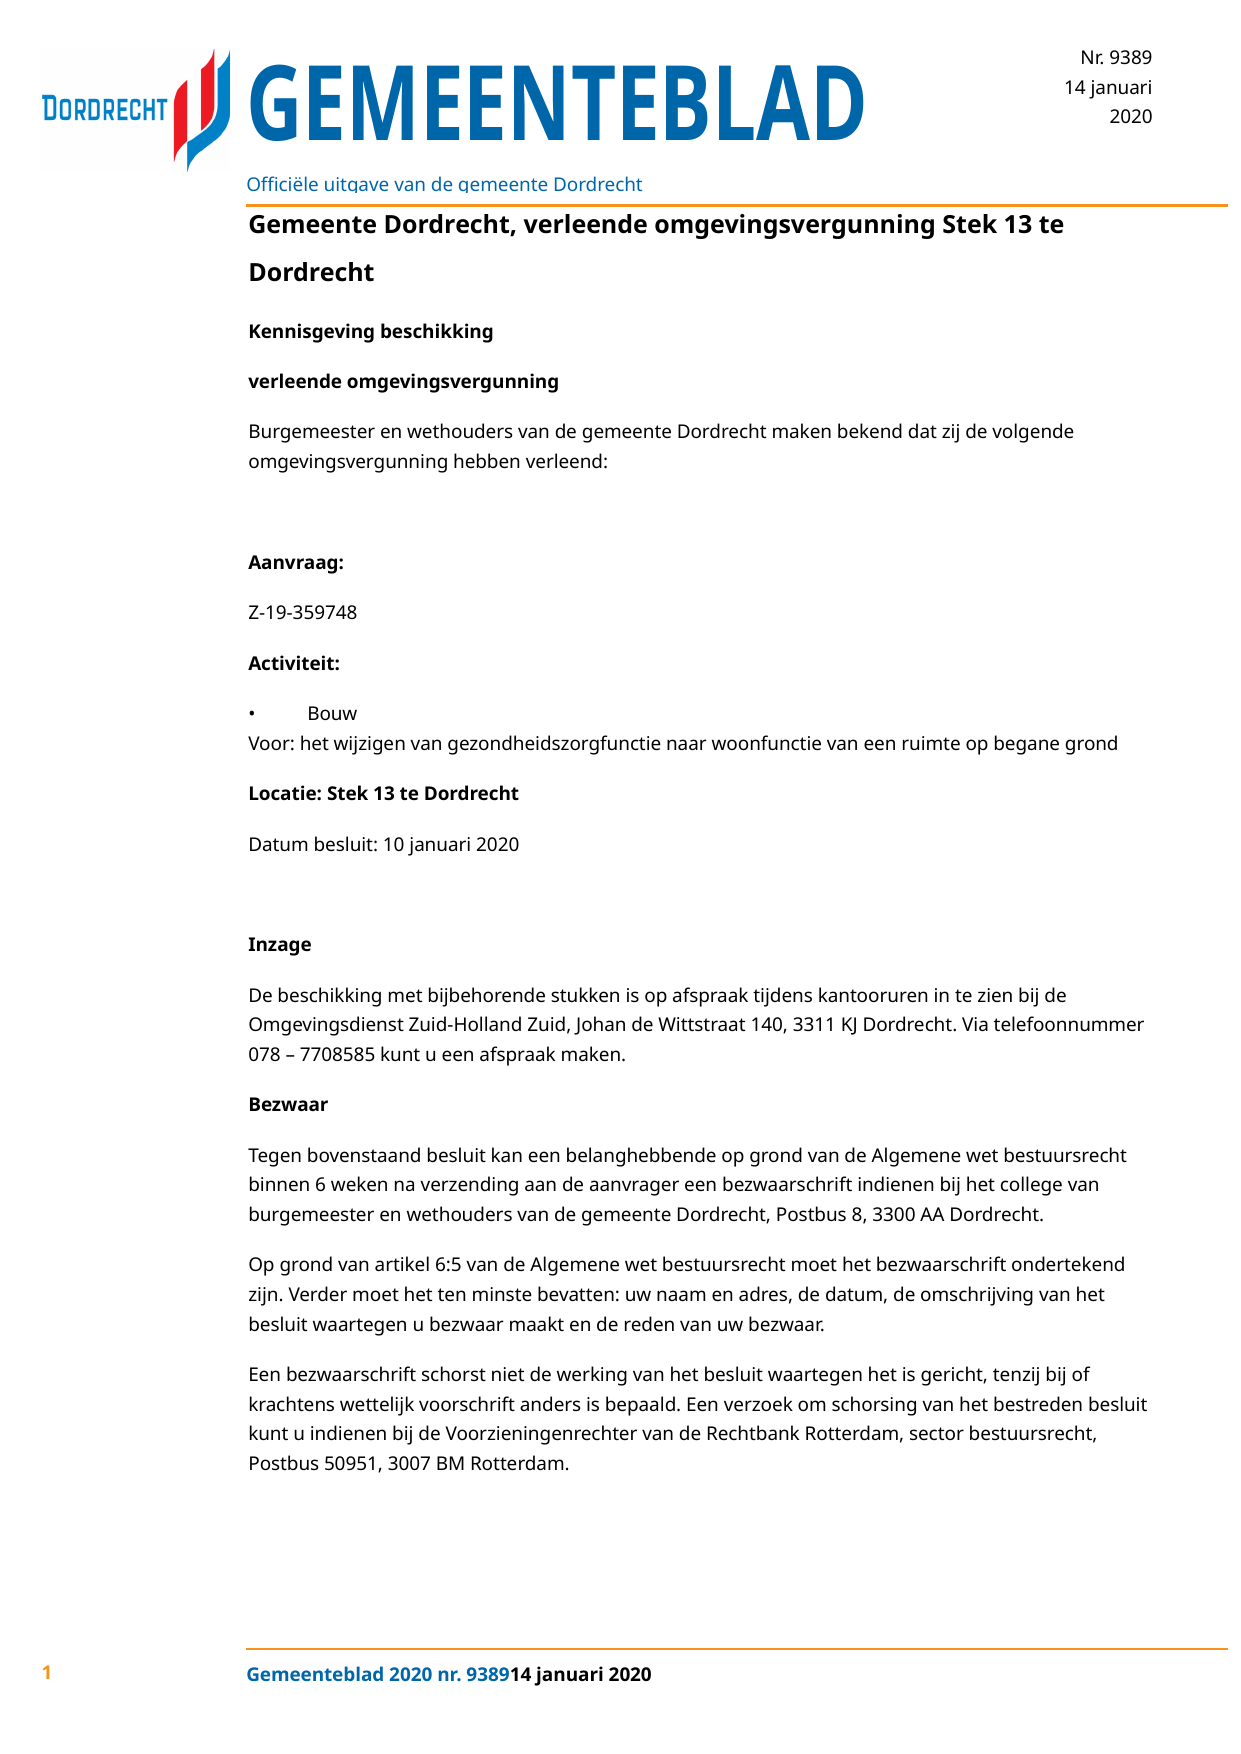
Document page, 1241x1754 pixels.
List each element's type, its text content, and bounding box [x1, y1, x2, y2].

text Een bezwaarschrift schorst niet de werking van het besluit waartegen het is gericht, tenzij bij of krachtens wettelijk voorschrift anders is bepaald. Een verzoek om schorsing van het bestreden besluit kunt u indienen bij de Voorzieningenrechter van de Rechtbank Rotterdam, sector bestuursrecht, Postbus 50951, 3007 BM Rotterdam. [248, 1361, 1152, 1476]
text Bezwaar [248, 1092, 1152, 1117]
text Z-19-359748 [248, 599, 1152, 625]
text Inzage [248, 932, 1152, 957]
text Activiteit: [248, 650, 1152, 676]
text Aanvraag: [248, 549, 1152, 575]
text Datum besluit: 10 januari 2020 [248, 831, 1152, 857]
text Locatie: Stek 13 te Dordrecht [248, 780, 1152, 806]
list Bouw [248, 700, 1152, 726]
text De beschikking met bijbehorende stukken is op afspraak tijdens kantooruren in te zien bij de Omgevingsdienst Zuid-Holland Zuid, Johan de Wittstraat 140, 3311 KJ Dordrecht. Via telefoonnummer 078 – 7708585 kunt u een afspraak maken. [248, 982, 1152, 1067]
text Gemeente Dordrecht, verleende omgevingsvergunning Stek 13 te Dordrecht [248, 207, 1152, 288]
text Voor: het wijzigen van gezondheidszorgfunctie naar woonfunctie van een ruimte op begane grond [248, 730, 1152, 756]
text Kennisgeving beschikking [248, 318, 1152, 344]
picture [41, 47, 231, 172]
text verleende omgevingsvergunning [248, 368, 1152, 394]
text Tegen bovenstaand besluit kan een belanghebbende op grond van de Algemene wet bestuursrecht binnen 6 weken na verzending aan de aanvrager een bezwaarschrift indienen bij het college van burgemeester en wethouders van de gemeente Dordrecht, Postbus 8, 3300 AA Dordrecht. [248, 1142, 1152, 1227]
text Burgemeester en wethouders van de gemeente Dordrecht maken bekend dat zij de volgende omgevingsvergunning hebben verleend: [248, 419, 1152, 474]
text Op grond van artikel 6:5 van de Algemene wet bestuursrecht moet het bezwaarschrift ondertekend zijn. Verder moet het ten minste bevatten: uw naam en adres, de datum, de omschrijving van het besluit waartegen u bezwaar maakt en de reden van uw bezwaar. [248, 1252, 1152, 1337]
